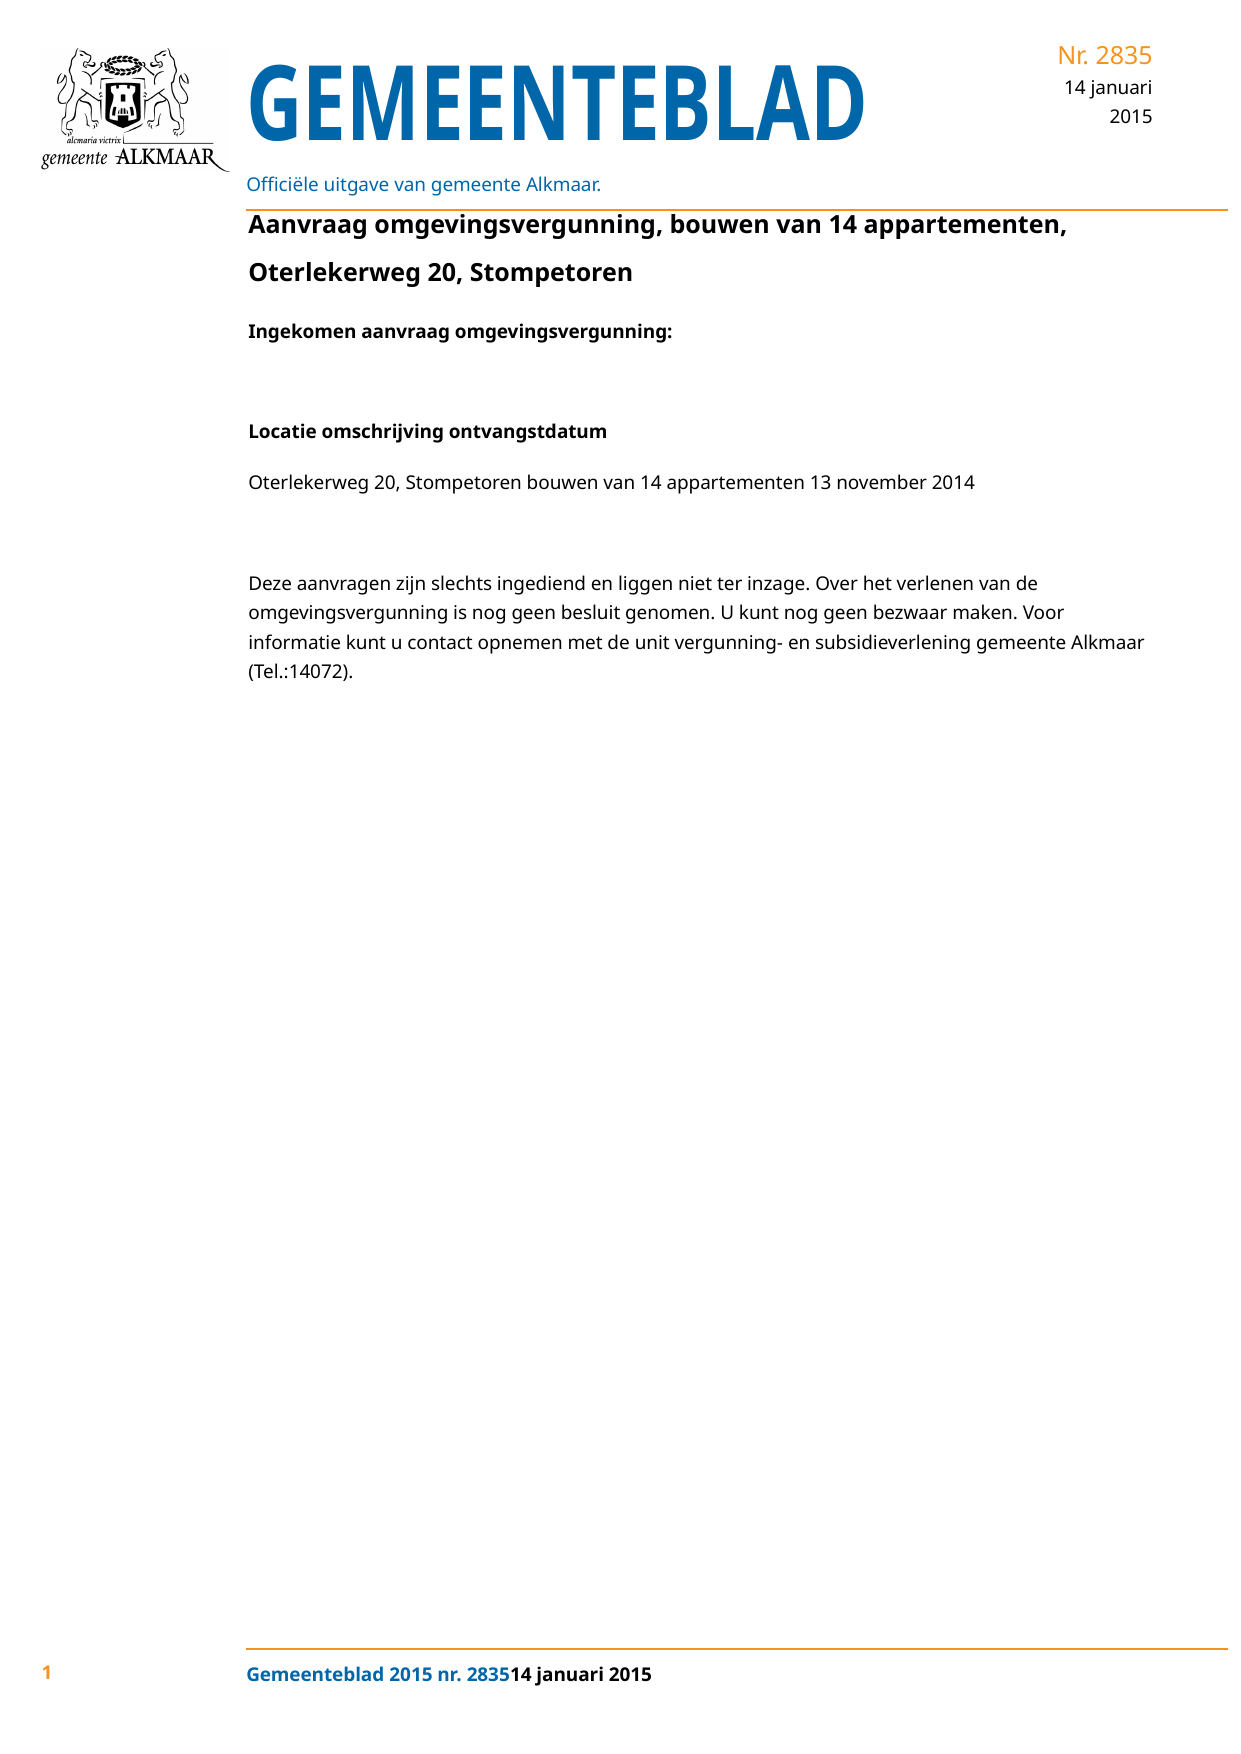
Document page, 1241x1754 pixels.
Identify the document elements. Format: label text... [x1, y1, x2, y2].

text Locatie omschrijving ontvangstdatum [248, 419, 1152, 444]
text Oterlekerweg 20, Stompetoren bouwen van 14 appartementen 13 november 2014 [248, 469, 1152, 495]
text Aanvraag omgevingsvergunning, bouwen van 14 appartementen, Oterlekerweg 20, Stompetoren [248, 211, 1152, 288]
picture [41, 47, 231, 172]
text Ingekomen aanvraag omgevingsvergunning: [248, 318, 1152, 344]
text Deze aanvragen zijn slechts ingediend en liggen niet ter inzage. Over het verlenen van de omgevingsvergunning is nog geen besluit genomen. U kunt nog geen bezwaar maken. Voor informatie kunt u contact opnemen met de unit vergunning- en subsidieverlening gemeente Alkmaar (Tel.:14072). [248, 570, 1152, 684]
